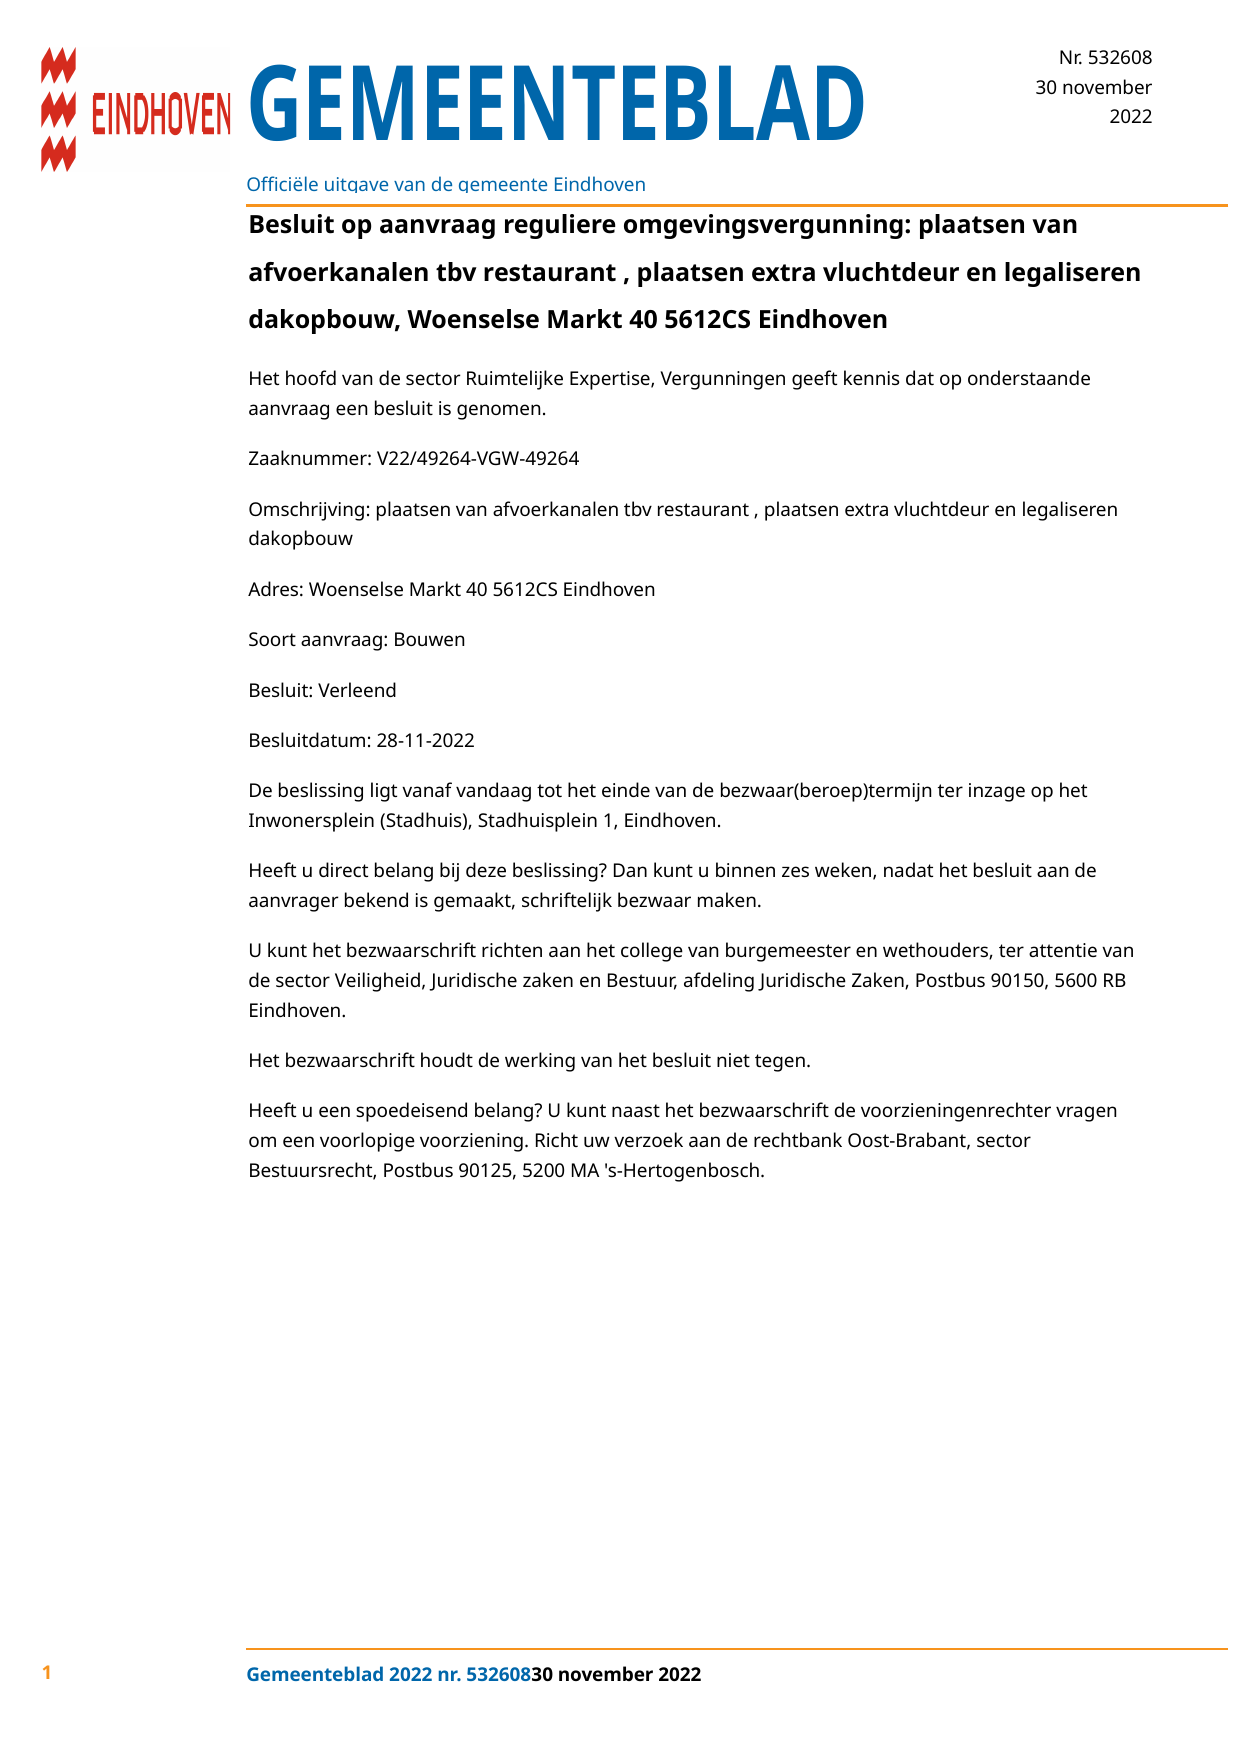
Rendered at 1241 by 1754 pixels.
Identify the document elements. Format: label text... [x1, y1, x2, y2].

text Besluit op aanvraag reguliere omgevingsvergunning: plaatsen van afvoerkanalen tbv restaurant , plaatsen extra vluchtdeur en legaliseren dakopbouw, Woenselse Markt 40 5612CS Eindhoven [248, 207, 1152, 336]
text Het hoofd van de sector Ruimtelijke Expertise, Vergunningen geeft kennis dat op onderstaande aanvraag een besluit is genomen. [248, 366, 1152, 421]
text Besluit: Verleend [248, 677, 1152, 702]
text Heeft u direct belang bij deze beslissing? Dan kunt u binnen zes weken, nadat het besluit aan de aanvrager bekend is gemaakt, schriftelijk bezwaar maken. [248, 858, 1152, 913]
text Omschrijving: plaatsen van afvoerkanalen tbv restaurant , plaatsen extra vluchtdeur en legaliseren dakopbouw [248, 496, 1152, 551]
text Besluitdatum: 28-11-2022 [248, 727, 1152, 753]
text De beslissing ligt vanaf vandaag tot het einde van de bezwaar(beroep)termijn ter inzage op het Inwonersplein (Stadhuis), Stadhuisplein 1, Eindhoven. [248, 778, 1152, 833]
text Adres: Woenselse Markt 40 5612CS Eindhoven [248, 576, 1152, 602]
text Zaaknummer: V22/49264-VGW-49264 [248, 446, 1152, 471]
text Heeft u een spoedeisend belang? U kunt naast het bezwaarschrift de voorzieningenrechter vragen om een voorlopige voorziening. Richt uw verzoek aan de rechtbank Oost-Brabant, sector Bestuursrecht, Postbus 90125, 5200 MA 's-Hertogenbosch. [248, 1098, 1152, 1182]
text Het bezwaarschrift houdt de werking van het besluit niet tegen. [248, 1047, 1152, 1073]
text U kunt het bezwaarschrift richten aan het college van burgemeester en wethouders, ter attentie van de sector Veiligheid, Juridische zaken en Bestuur, afdeling Juridische Zaken, Postbus 90150, 5600 RB Eindhoven. [248, 938, 1152, 1022]
text Soort aanvraag: Bouwen [248, 626, 1152, 652]
picture [41, 47, 231, 172]
